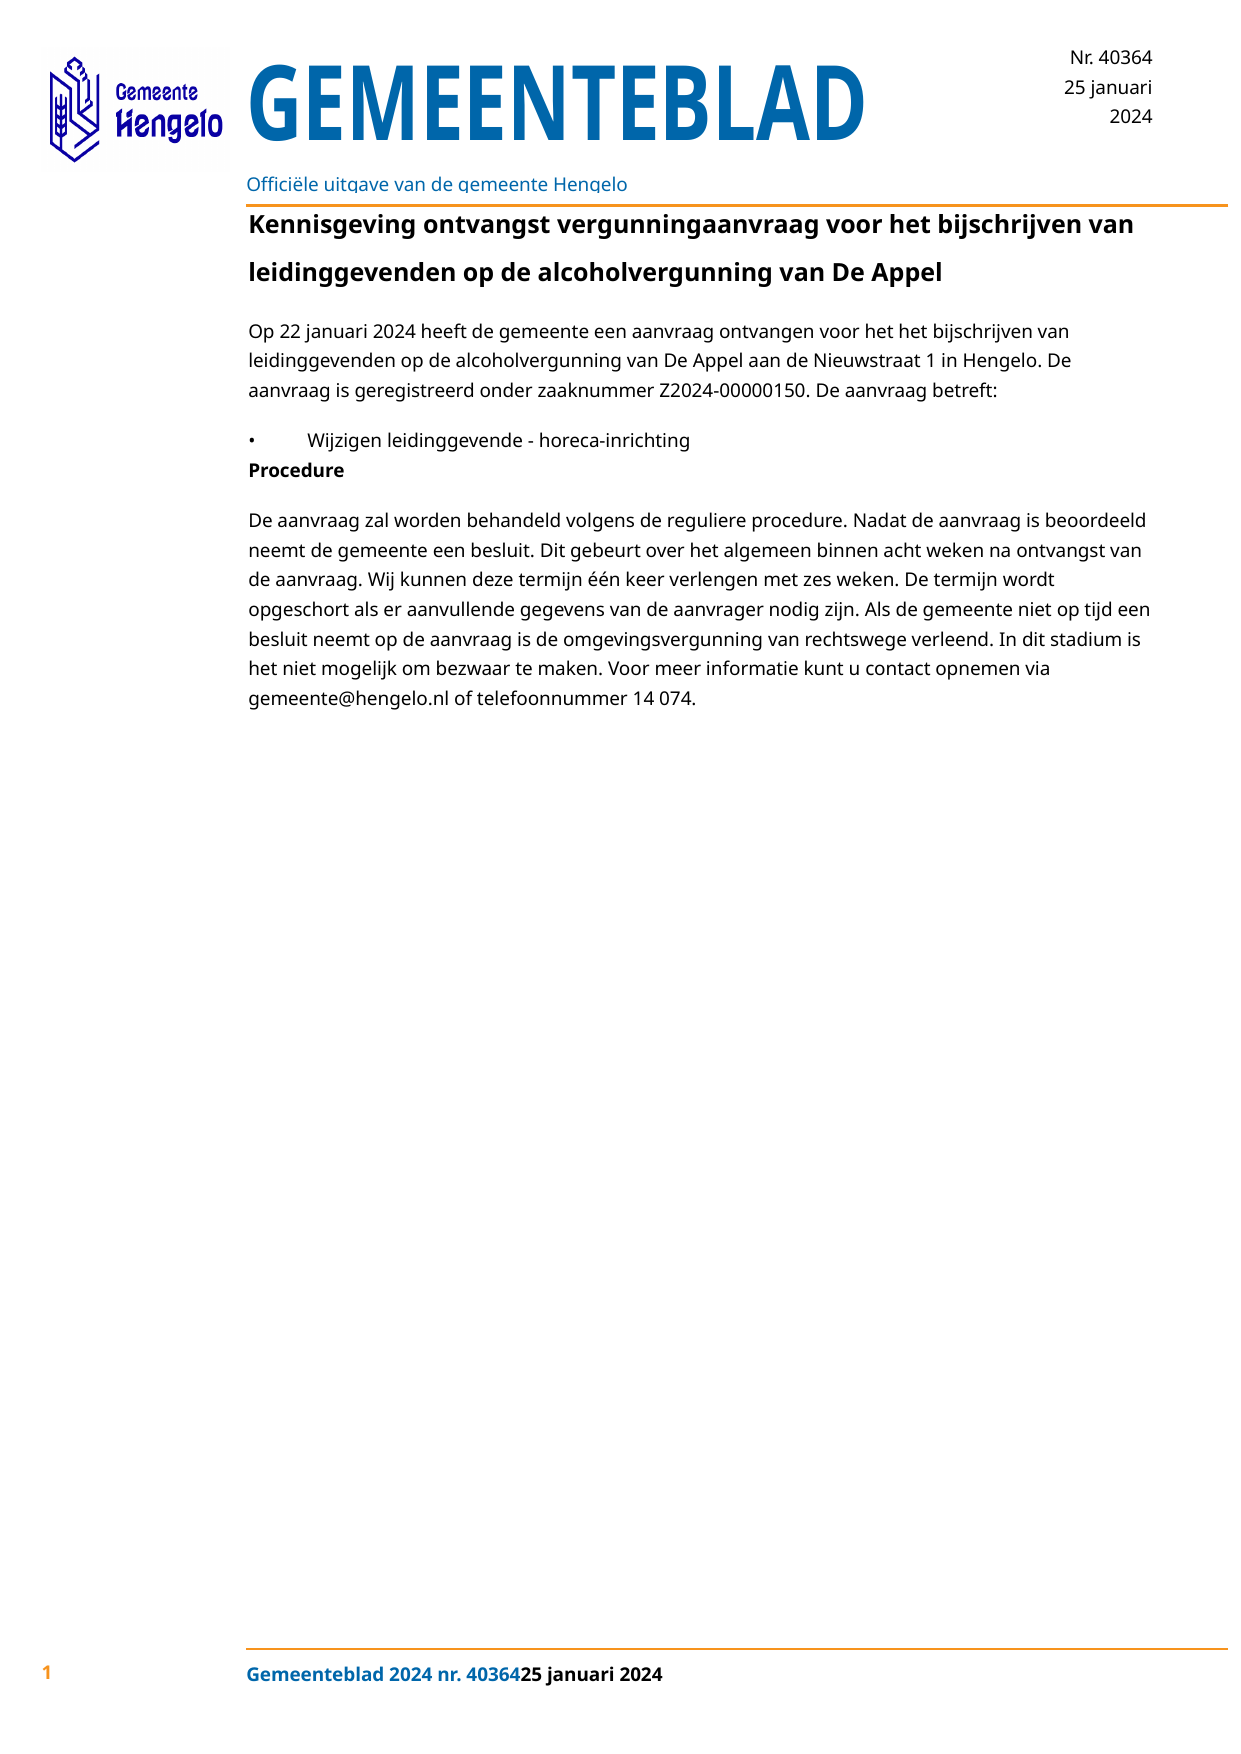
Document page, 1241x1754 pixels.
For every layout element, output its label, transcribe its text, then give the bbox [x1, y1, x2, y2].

picture [41, 47, 231, 172]
list Wijzigen leidinggevende - horeca-inrichting [248, 427, 1152, 453]
text De aanvraag zal worden behandeld volgens de reguliere procedure. Nadat de aanvraag is beoordeeld neemt de gemeente een besluit. Dit gebeurt over het algemeen binnen acht weken na ontvangst van de aanvraag. Wij kunnen deze termijn één keer verlengen met zes weken. De termijn wordt opgeschort als er aanvullende gegevens van de aanvrager nodig zijn. Als de gemeente niet op tijd een besluit neemt op de aanvraag is de omgevingsvergunning van rechtswege verleend. In dit stadium is het niet mogelijk om bezwaar te maken. Voor meer informatie kunt u contact opnemen via gemeente@hengelo.nl of telefoonnummer 14 074. [248, 507, 1152, 711]
text Kennisgeving ontvangst vergunningaanvraag voor het bijschrijven van leidinggevenden op de alcoholvergunning van De Appel [248, 207, 1152, 288]
text Op 22 januari 2024 heeft de gemeente een aanvraag ontvangen voor het het bijschrijven van leidinggevenden op de alcoholvergunning van De Appel aan de Nieuwstraat 1 in Hengelo. De aanvraag is geregistreerd onder zaaknummer Z2024-00000150. De aanvraag betreft: [248, 318, 1152, 403]
text Procedure [248, 457, 1152, 483]
